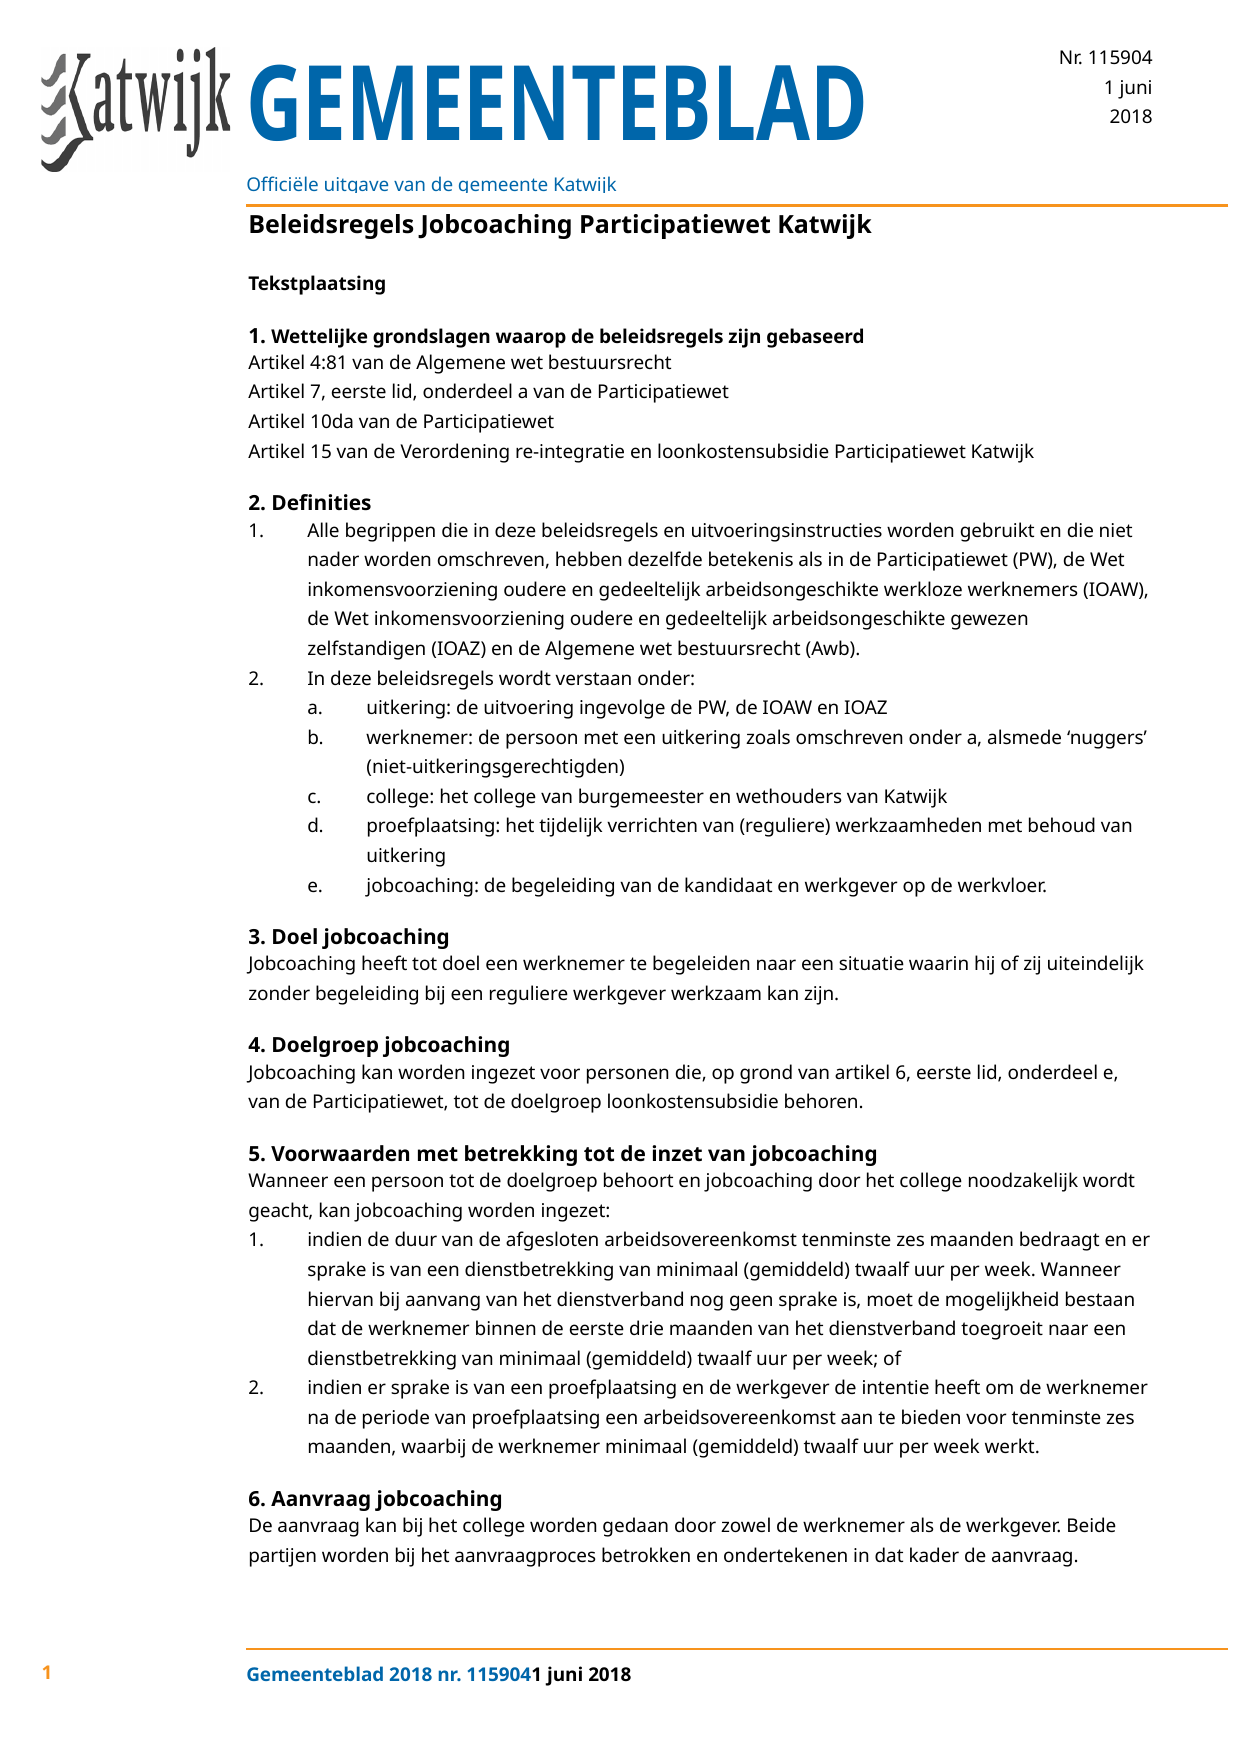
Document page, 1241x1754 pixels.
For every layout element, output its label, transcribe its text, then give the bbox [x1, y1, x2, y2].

list jobcoaching: de begeleiding van de kandidaat en werkgever op de werkvloer. [307, 872, 1152, 897]
list In deze beleidsregels wordt verstaan onder: [248, 665, 1152, 690]
text Wanneer een persoon tot de doelgroep behoort en jobcoaching door het college noodzakelijk wordt geacht, kan jobcoaching worden ingezet: [248, 1167, 1152, 1223]
text Jobcoaching kan worden ingezet voor personen die, op grond van artikel 6, eerste lid, onderdeel e, van de Participatiewet, tot de doelgroep loonkostensubsidie behoren. [248, 1059, 1152, 1114]
picture [41, 47, 231, 172]
text Artikel 15 van de Verordening re-integratie en loonkostensubsidie Participatiewet Katwijk [248, 438, 1152, 464]
text Tekstplaatsing [248, 270, 1152, 296]
text Artikel 10da van de Participatiewet [248, 408, 1152, 434]
list indien er sprake is van een proefplaatsing en de werkgever de intentie heeft om de werknemer na de periode van proefplaatsing een arbeidsovereenkomst aan te bieden voor tenminste zes maanden, waarbij de werknemer minimaal (gemiddeld) twaalf uur per week werkt. [248, 1374, 1152, 1459]
text Artikel 4:81 van de Algemene wet bestuursrecht [248, 349, 1152, 375]
text 1. Wettelijke grondslagen waarop de beleidsregels zijn gebaseerd [248, 321, 1152, 349]
list indien de duur van de afgesloten arbeidsovereenkomst tenminste zes maanden bedraagt en er sprake is van een dienstbetrekking van minimaal (gemiddeld) twaalf uur per week. Wanneer hiervan bij aanvang van het dienstverband nog geen sprake is, moet de mogelijkheid bestaan dat de werknemer binnen de eerste drie maanden van het dienstverband toegroeit naar een dienstbetrekking van minimaal (gemiddeld) twaalf uur per week; of [248, 1227, 1152, 1371]
text De aanvraag kan bij het college worden gedaan door zowel de werknemer als de werkgever. Beide partijen worden bij het aanvraagproces betrokken en ondertekenen in dat kader de aanvraag. [248, 1513, 1152, 1568]
list proefplaatsing: het tijdelijk verrichten van (reguliere) werkzaamheden met behoud van uitkering [307, 813, 1152, 868]
text Beleidsregels Jobcoaching Participatiewet Katwijk [248, 207, 1152, 241]
text 6. Aanvraag jobcoaching [248, 1484, 1152, 1513]
text 4. Doelgroep jobcoaching [248, 1031, 1152, 1059]
text 5. Voorwaarden met betrekking tot de inzet van jobcoaching [248, 1139, 1152, 1167]
text Jobcoaching heeft tot doel een werknemer te begeleiden naar een situatie waarin hij of zij uiteindelijk zonder begeleiding bij een reguliere werkgever werkzaam kan zijn. [248, 951, 1152, 1006]
list werknemer: de persoon met een uitkering zoals omschreven onder a, alsmede ‘nuggers’ (niet-uitkeringsgerechtigden) [307, 724, 1152, 779]
text 3. Doel jobcoaching [248, 922, 1152, 951]
list Alle begrippen die in deze beleidsregels en uitvoeringsinstructies worden gebruikt en die niet nader worden omschreven, hebben dezelfde betekenis als in de Participatiewet (PW), de Wet inkomensvoorziening oudere en gedeeltelijk arbeidsongeschikte werkloze werknemers (IOAW), de Wet inkomensvoorziening oudere en gedeeltelijk arbeidsongeschikte gewezen zelfstandigen (IOAZ) en de Algemene wet bestuursrecht (Awb). [248, 517, 1152, 661]
text Artikel 7, eerste lid, onderdeel a van de Participatiewet [248, 379, 1152, 404]
text 2. Definities [248, 488, 1152, 517]
list college: het college van burgemeester en wethouders van Katwijk [307, 783, 1152, 809]
list uitkering: de uitvoering ingevolge de PW, de IOAW en IOAZ [307, 694, 1152, 720]
